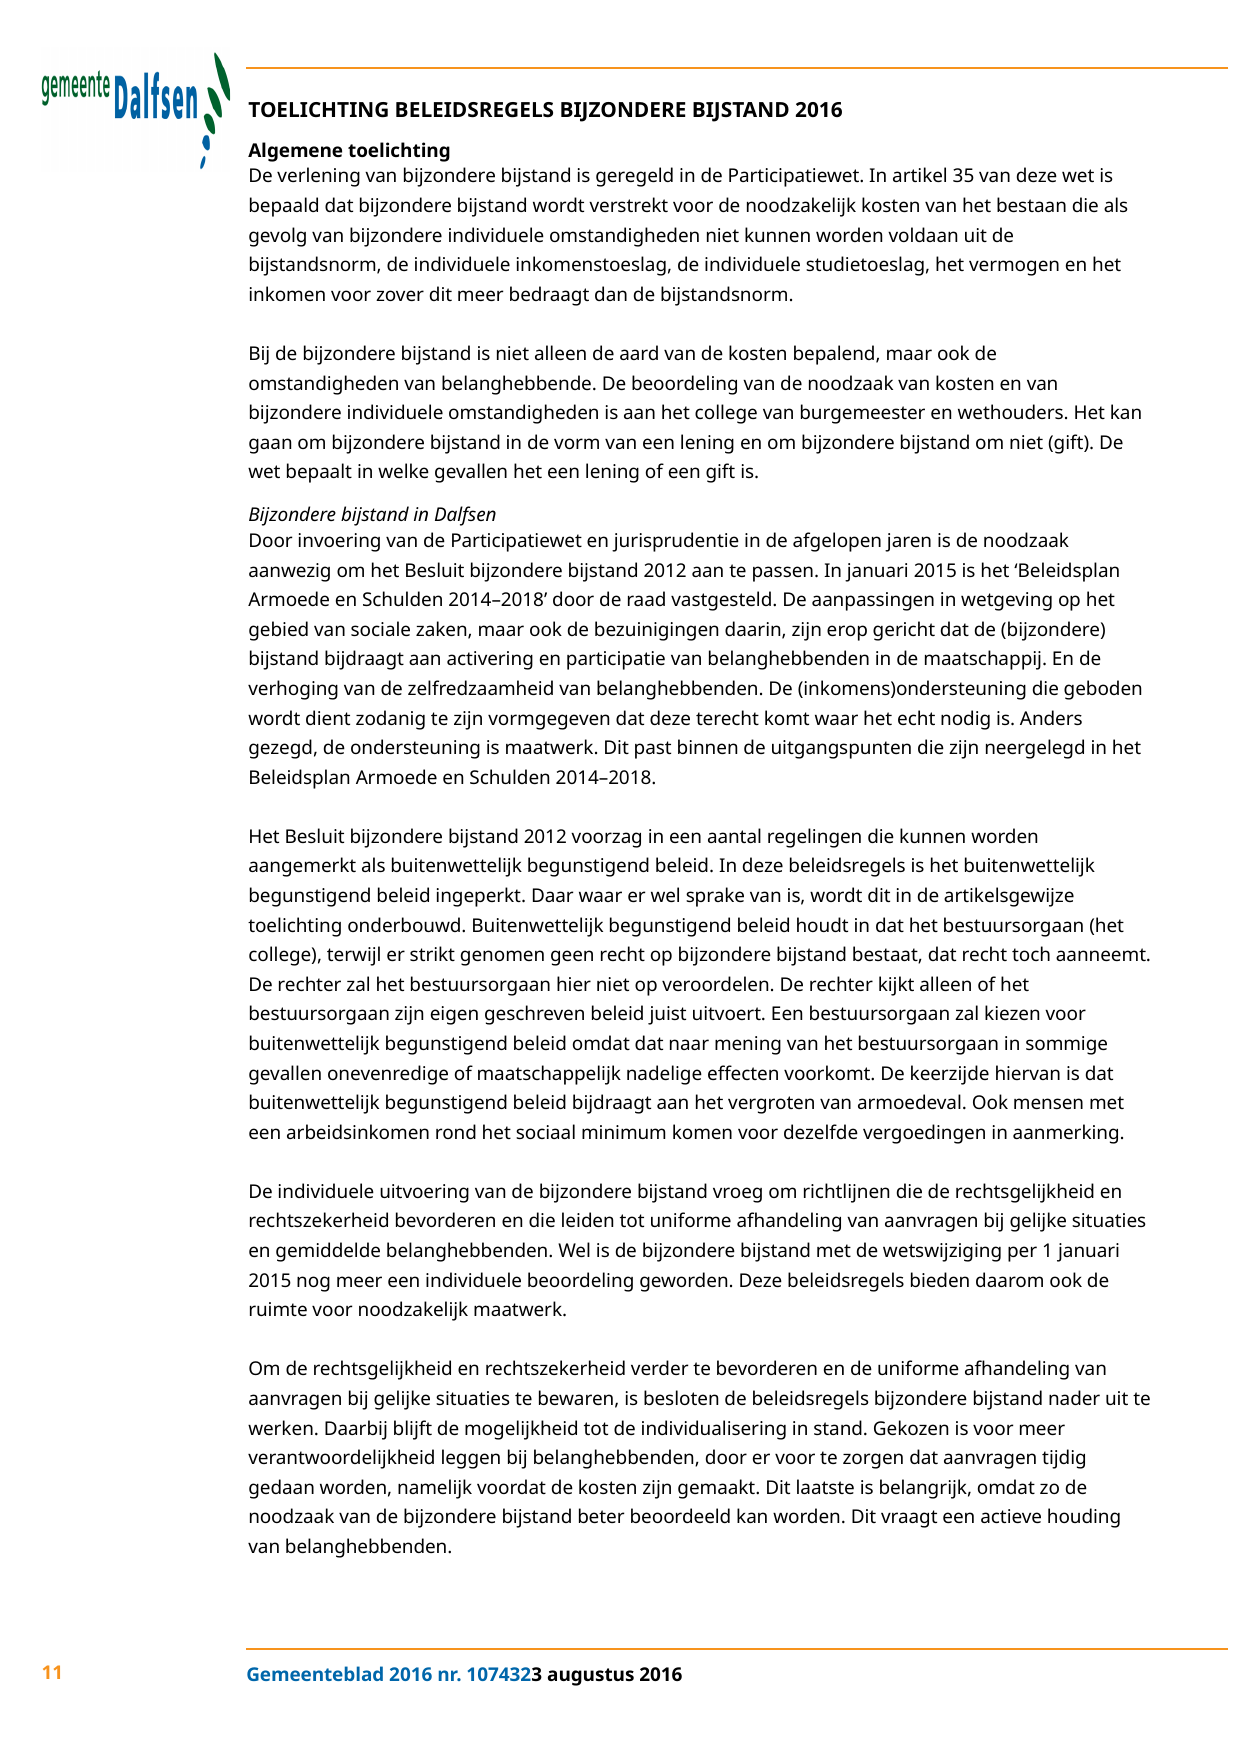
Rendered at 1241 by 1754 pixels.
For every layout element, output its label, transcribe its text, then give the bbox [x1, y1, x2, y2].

text TOELICHTING BELEIDSREGELS BIJZONDERE BIJSTAND 2016 [248, 95, 1152, 123]
text Het Besluit bijzondere bijstand 2012 voorzag in een aantal regelingen die kunnen worden aangemerkt als buitenwettelijk begunstigend beleid. In deze beleidsregels is het buitenwettelijk begunstigend beleid ingeperkt. Daar waar er wel sprake van is, wordt dit in de artikelsgewijze toelichting onderbouwd. Buitenwettelijk begunstigend beleid houdt in dat het bestuursorgaan (het college), terwijl er strikt genomen geen recht op bijzondere bijstand bestaat, dat recht toch aanneemt. De rechter zal het bestuursorgaan hier niet op veroordelen. De rechter kijkt alleen of het bestuursorgaan zijn eigen geschreven beleid juist uitvoert. Een bestuursorgaan zal kiezen voor buitenwettelijk begunstigend beleid omdat dat naar mening van het bestuursorgaan in sommige gevallen onevenredige of maatschappelijk nadelige effecten voorkomt. De keerzijde hiervan is dat buitenwettelijk begunstigend beleid bijdraagt aan het vergroten van armoedeval. Ook mensen met een arbeidsinkomen rond het sociaal minimum komen voor dezelfde vergoedingen in aanmerking. [248, 823, 1152, 1145]
picture [41, 47, 231, 172]
text Bijzondere bijstand in Dalfsen [248, 502, 1152, 527]
text Algemene toelichting [248, 137, 1152, 163]
text De individuele uitvoering van de bijzondere bijstand vroeg om richtlijnen die de rechtsgelijkheid en rechtszekerheid bevorderen en die leiden tot uniforme afhandeling van aanvragen bij gelijke situaties en gemiddelde belanghebbenden. Wel is de bijzondere bijstand met de wetswijziging per 1 januari 2015 nog meer een individuele beoordeling geworden. Deze beleidsregels bieden daarom ook de ruimte voor noodzakelijk maatwerk. [248, 1178, 1152, 1322]
text De verlening van bijzondere bijstand is geregeld in de Participatiewet. In artikel 35 van deze wet is bepaald dat bijzondere bijstand wordt verstrekt voor de noodzakelijk kosten van het bestaan die als gevolg van bijzondere individuele omstandigheden niet kunnen worden voldaan uit de bijstandsnorm, de individuele inkomenstoeslag, de individuele studietoeslag, het vermogen en het inkomen voor zover dit meer bedraagt dan de bijstandsnorm. [248, 163, 1152, 307]
text Om de rechtsgelijkheid en rechtszekerheid verder te bevorderen en de uniforme afhandeling van aanvragen bij gelijke situaties te bewaren, is besloten de beleidsregels bijzondere bijstand nader uit te werken. Daarbij blijft de mogelijkheid tot de individualisering in stand. Gekozen is voor meer verantwoordelijkheid leggen bij belanghebbenden, door er voor te zorgen dat aanvragen tijdig gedaan worden, namelijk voordat de kosten zijn gemaakt. Dit laatste is belangrijk, omdat zo de noodzaak van de bijzondere bijstand beter beoordeeld kan worden. Dit vraagt een actieve houding van belanghebbenden. [248, 1356, 1152, 1559]
text Bij de bijzondere bijstand is niet alleen de aard van de kosten bepalend, maar ook de omstandigheden van belanghebbende. De beoordeling van de noodzaak van kosten en van bijzondere individuele omstandigheden is aan het college van burgemeester en wethouders. Het kan gaan om bijzondere bijstand in de vorm van een lening en om bijzondere bijstand om niet (gift). De wet bepaalt in welke gevallen het een lening of een gift is. [248, 340, 1152, 484]
text Door invoering van de Participatiewet en jurisprudentie in de afgelopen jaren is de noodzaak aanwezig om het Besluit bijzondere bijstand 2012 aan te passen. In januari 2015 is het ‘Beleidsplan Armoede en Schulden 2014–2018’ door de raad vastgesteld. De aanpassingen in wetgeving op het gebied van sociale zaken, maar ook de bezuinigingen daarin, zijn erop gericht dat de (bijzondere) bijstand bijdraagt aan activering en participatie van belanghebbenden in de maatschappij. En de verhoging van de zelfredzaamheid van belanghebbenden. De (inkomens)ondersteuning die geboden wordt dient zodanig te zijn vormgegeven dat deze terecht komt waar het echt nodig is. Anders gezegd, de ondersteuning is maatwerk. Dit past binnen de uitgangspunten die zijn neergelegd in het Beleidsplan Armoede en Schulden 2014–2018. [248, 527, 1152, 790]
